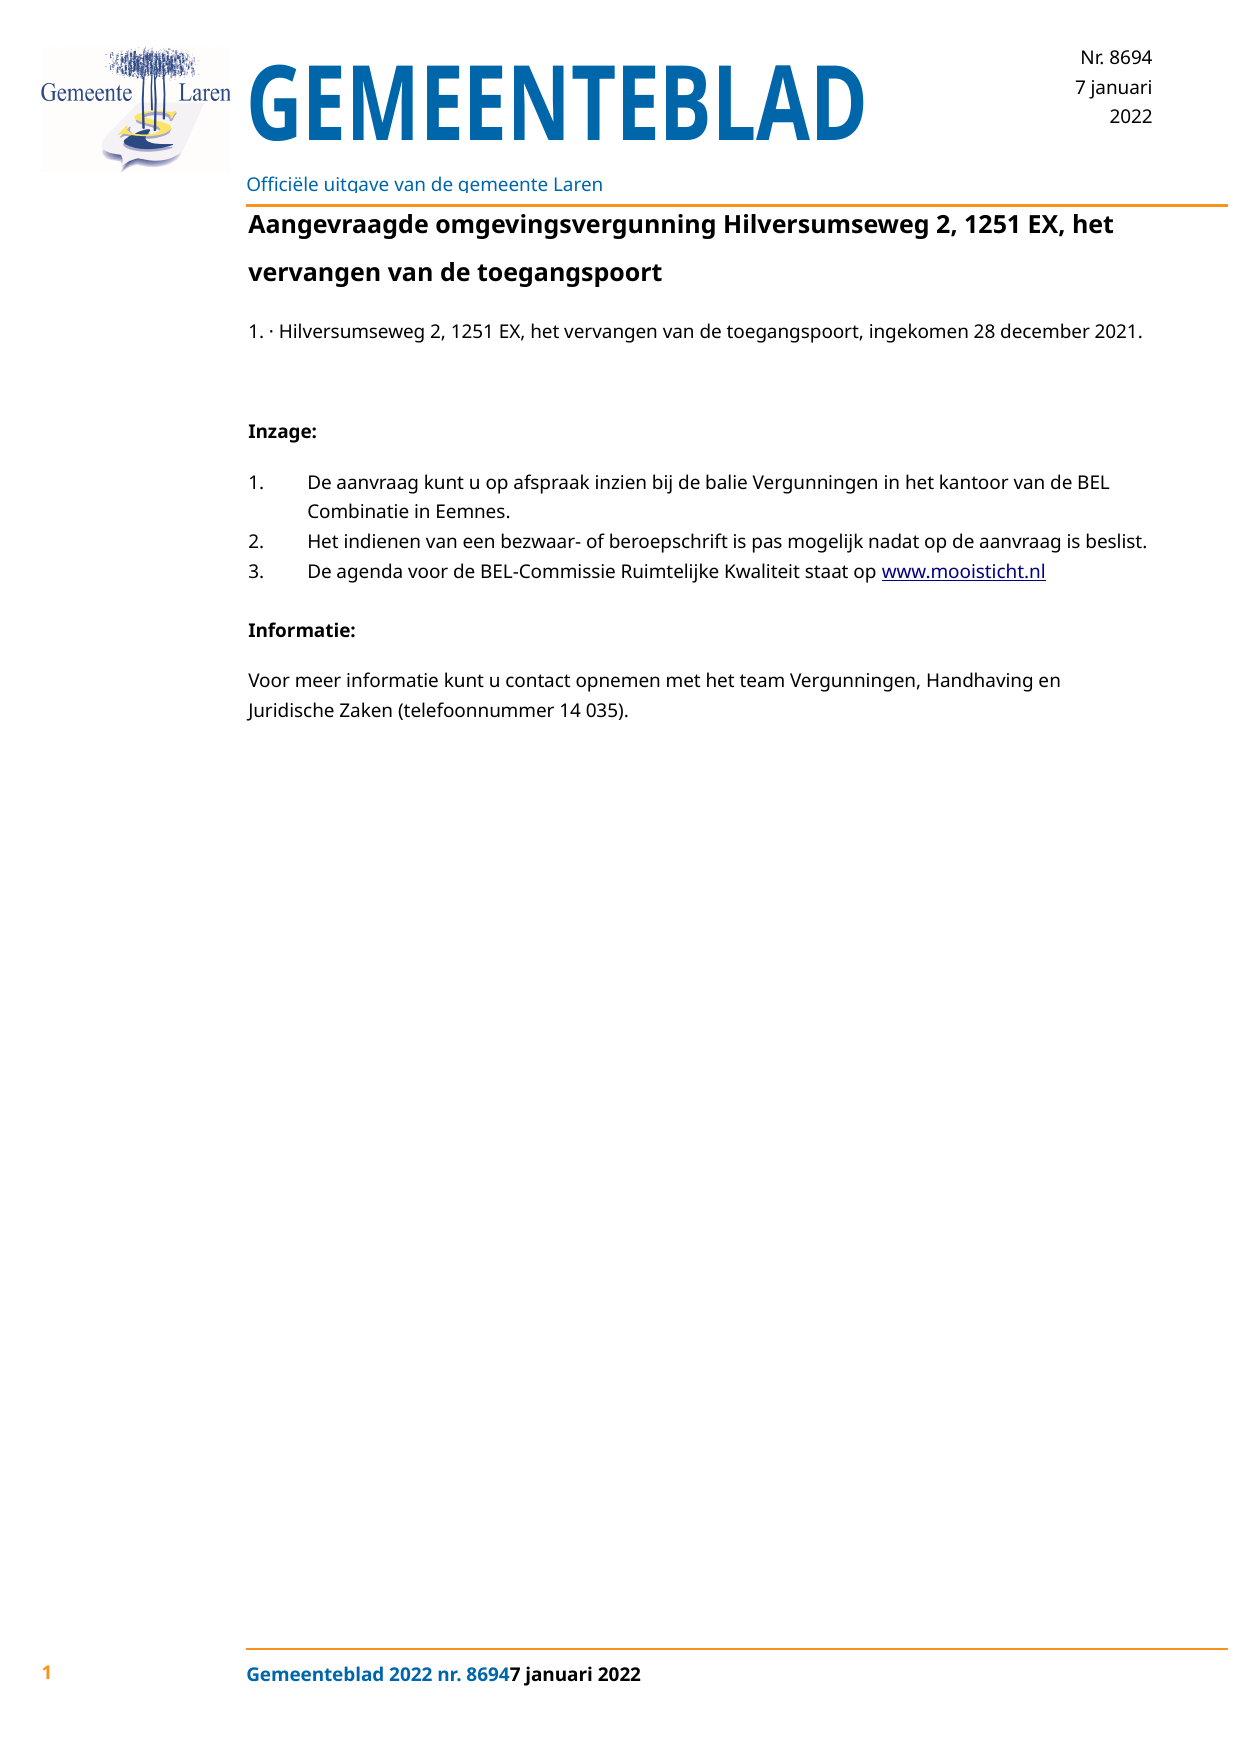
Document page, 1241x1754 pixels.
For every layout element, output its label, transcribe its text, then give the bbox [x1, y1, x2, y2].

list Het indienen van een bezwaar- of beroepschrift is pas mogelijk nadat op de aanvraag is beslist. [248, 528, 1152, 554]
text Inzage: [248, 419, 1152, 444]
text 1. · Hilversumseweg 2, 1251 EX, het vervangen van de toegangspoort, ingekomen 28 december 2021. [248, 318, 1152, 344]
list De agenda voor de BEL-Commissie Ruimtelijke Kwaliteit staat op www.mooisticht.nl [248, 558, 1152, 584]
text Voor meer informatie kunt u contact opnemen met het team Vergunningen, Handhaving en Juridische Zaken (telefoonnummer 14 035). [248, 667, 1152, 723]
picture [41, 47, 231, 172]
text Informatie: [248, 617, 1152, 643]
list De aanvraag kunt u op afspraak inzien bij de balie Vergunningen in het kantoor van de BEL Combinatie in Eemnes. [248, 469, 1152, 524]
text Aangevraagde omgevingsvergunning Hilversumseweg 2, 1251 EX, het vervangen van de toegangspoort [248, 207, 1152, 288]
